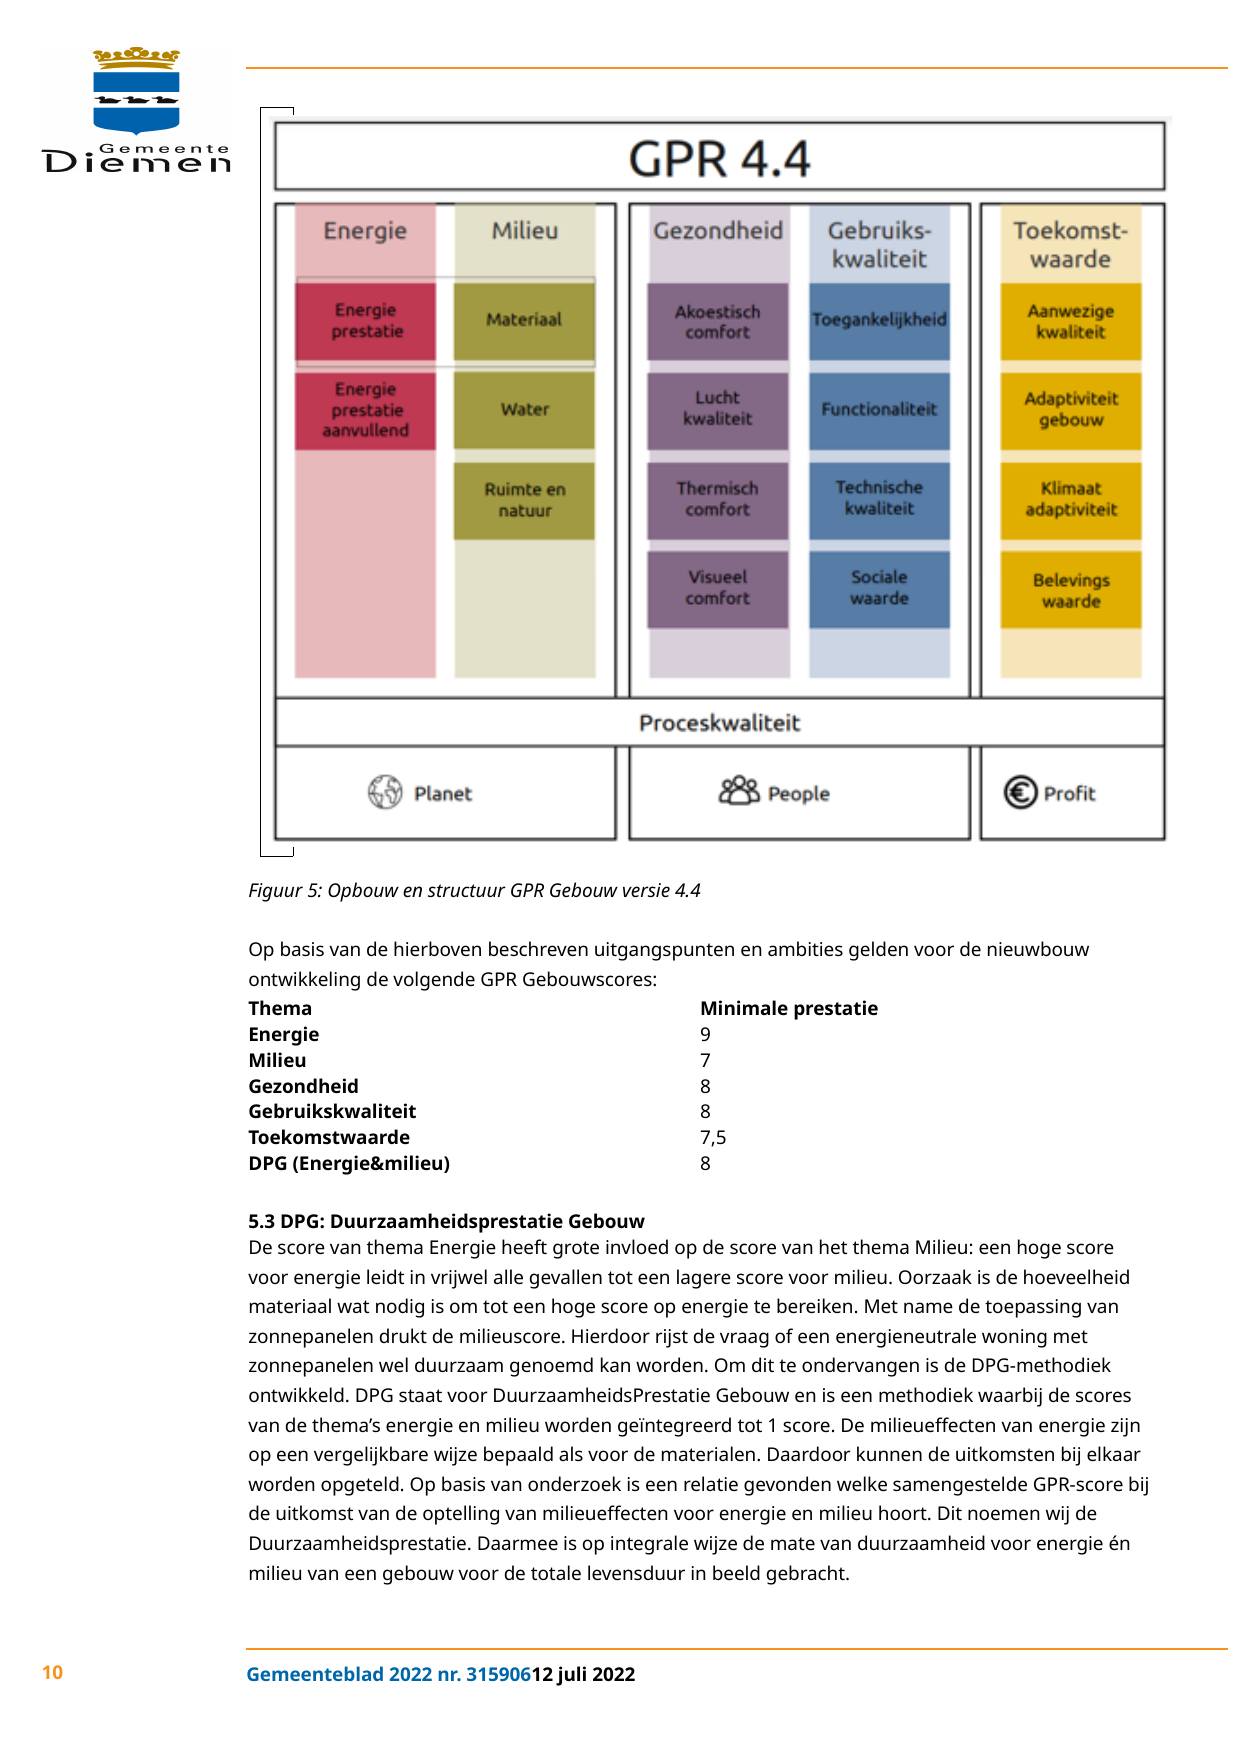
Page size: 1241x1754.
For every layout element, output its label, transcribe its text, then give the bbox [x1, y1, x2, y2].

table_cell Gebruikskwaliteit [248, 1099, 700, 1124]
table_cell 9 [700, 1021, 1152, 1047]
table_cell Energie [248, 1021, 700, 1047]
table_header Minimale prestatie [700, 996, 1152, 1021]
text Figuur 5: Opbouw en structuur GPR Gebouw versie 4.4 [248, 877, 1152, 903]
picture [41, 47, 231, 172]
table_cell Gezondheid [248, 1073, 700, 1098]
text 5.3 DPG: Duurzaamheidsprestatie Gebouw [248, 1208, 1152, 1234]
table_cell Milieu [248, 1047, 700, 1073]
table_cell DPG (Energie&milieu) [248, 1150, 700, 1176]
table_cell 7,5 [700, 1124, 1152, 1150]
table_cell 8 [700, 1099, 1152, 1124]
table_cell 8 [700, 1150, 1152, 1176]
table_cell 8 [700, 1073, 1152, 1098]
picture [268, 115, 1173, 847]
table_cell Toekomstwaarde [248, 1124, 700, 1150]
text Op basis van de hierboven beschreven uitgangspunten en ambities gelden voor de nieuwbouw ontwikkeling de volgende GPR Gebouwscores: [248, 936, 1152, 992]
table_cell 7 [700, 1047, 1152, 1073]
text De score van thema Energie heeft grote invloed op de score van het thema Milieu: een hoge score voor energie leidt in vrijwel alle gevallen tot een lagere score voor milieu. Oorzaak is de hoeveelheid materiaal wat nodig is om tot een hoge score op energie te bereiken. Met name de toepassing van zonnepanelen drukt de milieuscore. Hierdoor rijst de vraag of een energieneutrale woning met zonnepanelen wel duurzaam genoemd kan worden. Om dit te ondervangen is de DPG-methodiek ontwikkeld. DPG staat voor DuurzaamheidsPrestatie Gebouw en is een methodiek waarbij de scores van de thema’s energie en milieu worden geïntegreerd tot 1 score. De milieueffecten van energie zijn op een vergelijkbare wijze bepaald als voor de materialen. Daardoor kunnen de uitkomsten bij elkaar worden opgeteld. Op basis van onderzoek is een relatie gevonden welke samengestelde GPR-score bij de uitkomst van de optelling van milieueffecten voor energie en milieu hoort. Dit noemen wij de Duurzaamheidsprestatie. Daarmee is op integrale wijze de mate van duurzaamheid voor energie én milieu van een gebouw voor de totale levensduur in beeld gebracht. [248, 1234, 1152, 1585]
table_header Thema [248, 996, 700, 1021]
